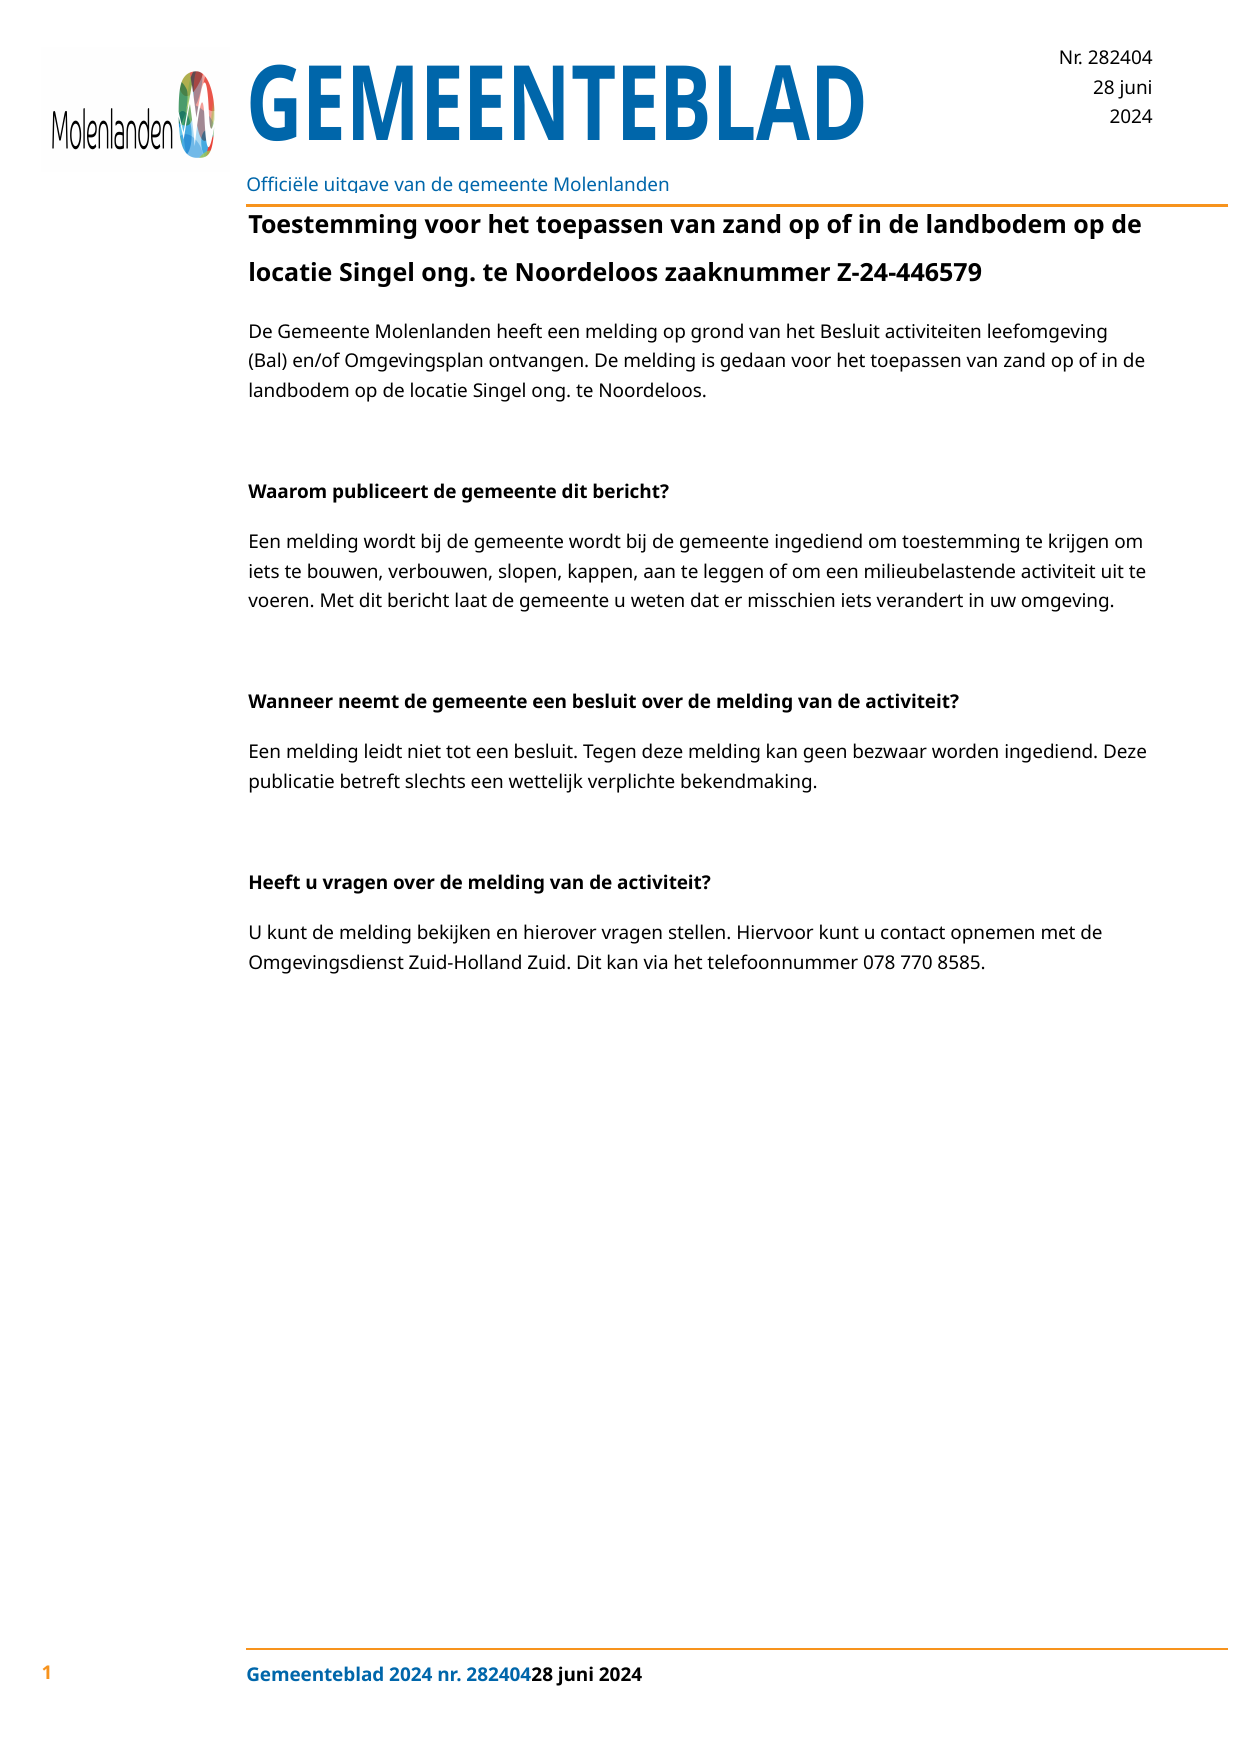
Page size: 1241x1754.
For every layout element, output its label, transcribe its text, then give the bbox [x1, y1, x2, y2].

text Een melding wordt bij de gemeente wordt bij de gemeente ingediend om toestemming te krijgen om iets te bouwen, verbouwen, slopen, kappen, aan te leggen of om een milieubelastende activiteit uit te voeren. Met dit bericht laat de gemeente u weten dat er misschien iets verandert in uw omgeving. [248, 528, 1152, 613]
text De Gemeente Molenlanden heeft een melding op grond van het Besluit activiteiten leefomgeving (Bal) en/of Omgevingsplan ontvangen. De melding is gedaan voor het toepassen van zand op of in de landbodem op de locatie Singel ong. te Noordeloos. [248, 318, 1152, 403]
text Waarom publiceert de gemeente dit bericht? [248, 478, 1152, 504]
text Wanneer neemt de gemeente een besluit over de melding van de activiteit? [248, 688, 1152, 714]
text Een melding leidt niet tot een besluit. Tegen deze melding kan geen bezwaar worden ingediend. Deze publicatie betreft slechts een wettelijk verplichte bekendmaking. [248, 739, 1152, 794]
text U kunt de melding bekijken en hierover vragen stellen. Hiervoor kunt u contact opnemen met de Omgevingsdienst Zuid-Holland Zuid. Dit kan via het telefoonnummer 078 770 8585. [248, 919, 1152, 975]
picture [41, 47, 231, 172]
text Heeft u vragen over de melding van de activiteit? [248, 869, 1152, 895]
text Toestemming voor het toepassen van zand op of in de landbodem op de locatie Singel ong. te Noordeloos zaaknummer Z-24-446579 [248, 207, 1152, 288]
